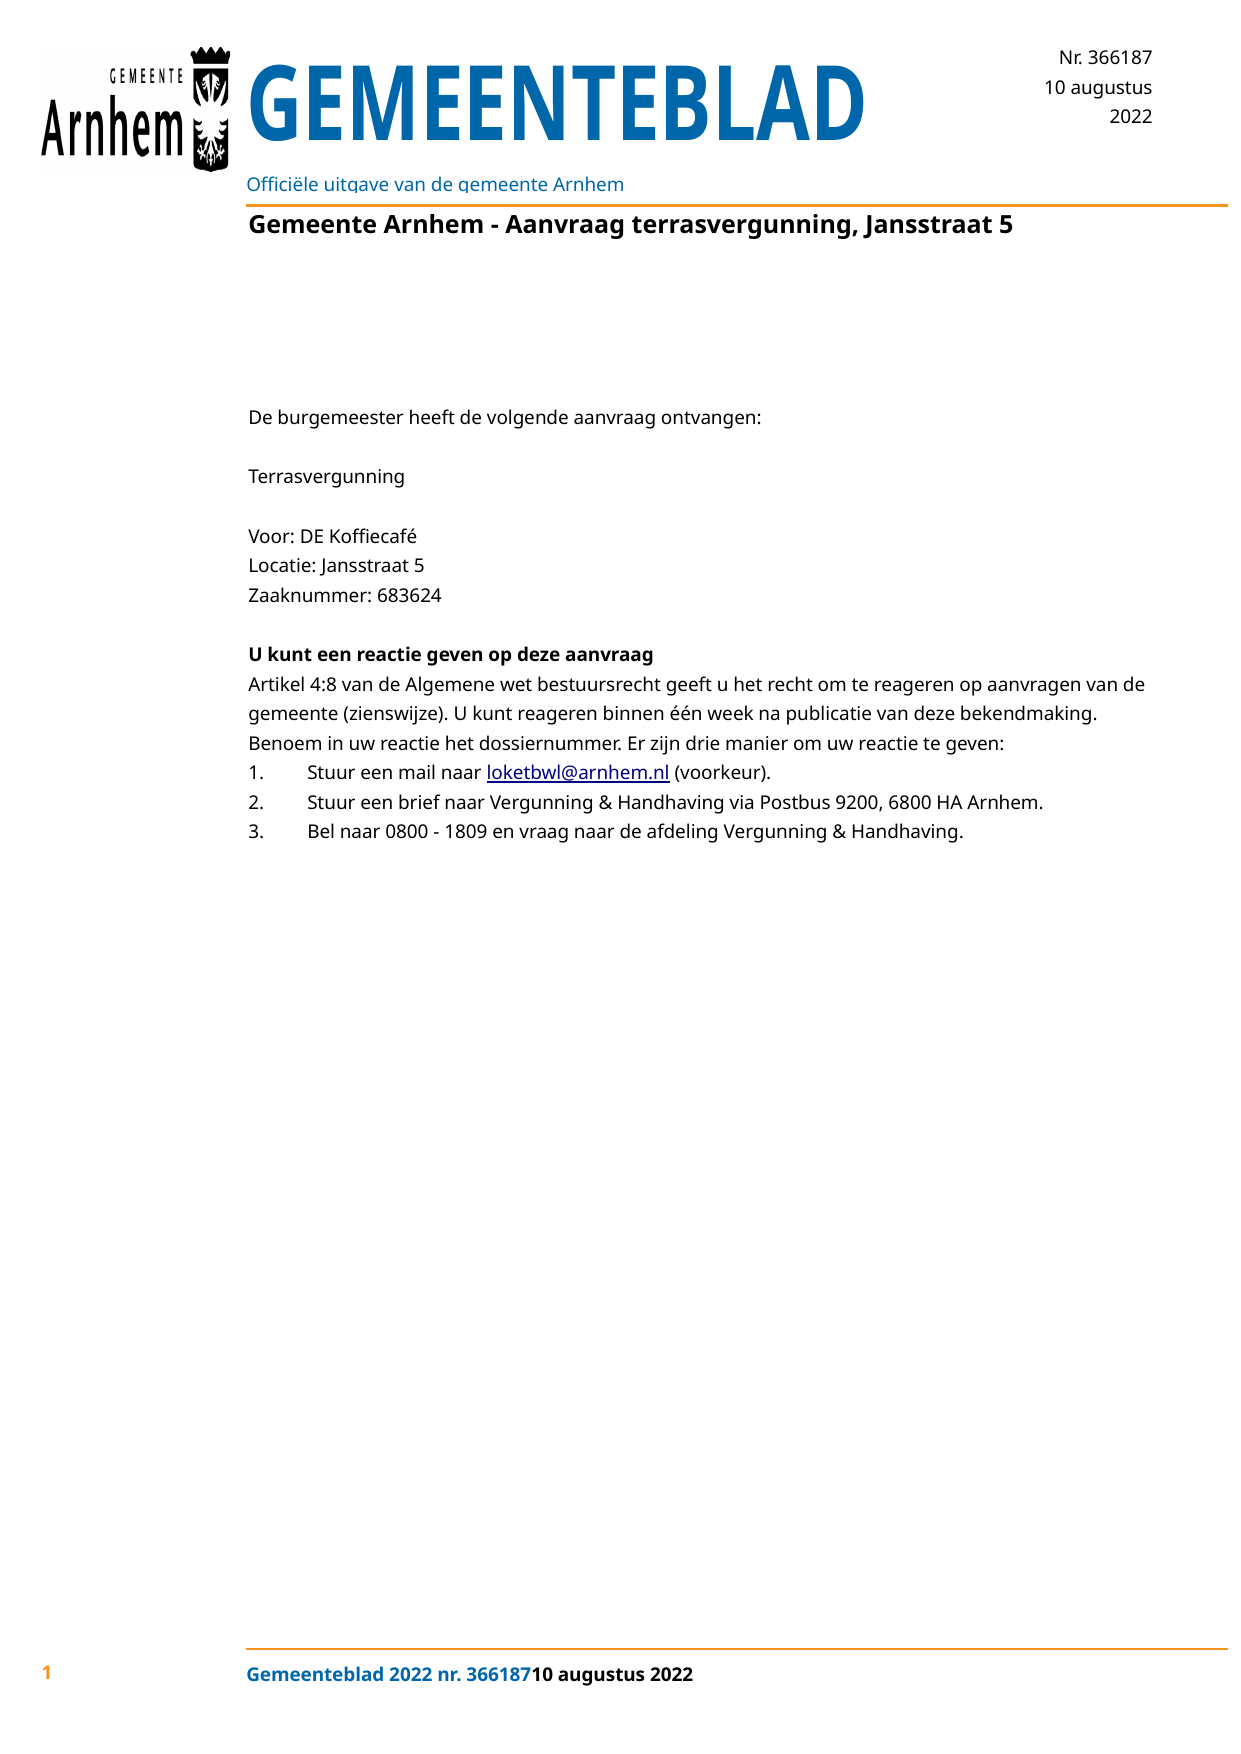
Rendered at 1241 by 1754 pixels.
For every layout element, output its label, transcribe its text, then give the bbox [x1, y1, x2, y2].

text Gemeente Arnhem - Aanvraag terrasvergunning, Jansstraat 5 [248, 207, 1152, 241]
text U kunt een reactie geven op deze aanvraag [248, 641, 1152, 667]
text Locatie: Jansstraat 5 [248, 552, 1152, 578]
text Artikel 4:8 van de Algemene wet bestuursrecht geeft u het recht om te reageren op aanvragen van de gemeente (zienswijze). U kunt reageren binnen één week na publicatie van deze bekendmaking. Benoem in uw reactie het dossiernummer. Er zijn drie manier om uw reactie te geven: [248, 671, 1152, 756]
list Stuur een mail naar loketbwl@arnhem.nl (voorkeur). [248, 759, 1152, 785]
list Stuur een brief naar Vergunning & Handhaving via Postbus 9200, 6800 HA Arnhem. [248, 789, 1152, 815]
text Zaaknummer: 683624 [248, 582, 1152, 608]
text Terrasvergunning [248, 464, 1152, 489]
picture [41, 47, 231, 172]
text De burgemeester heeft de volgende aanvraag ontvangen: [248, 404, 1152, 430]
list Bel naar 0800 - 1809 en vraag naar de afdeling Vergunning & Handhaving. [248, 819, 1152, 844]
text Voor: DE Koffiecafé [248, 523, 1152, 548]
